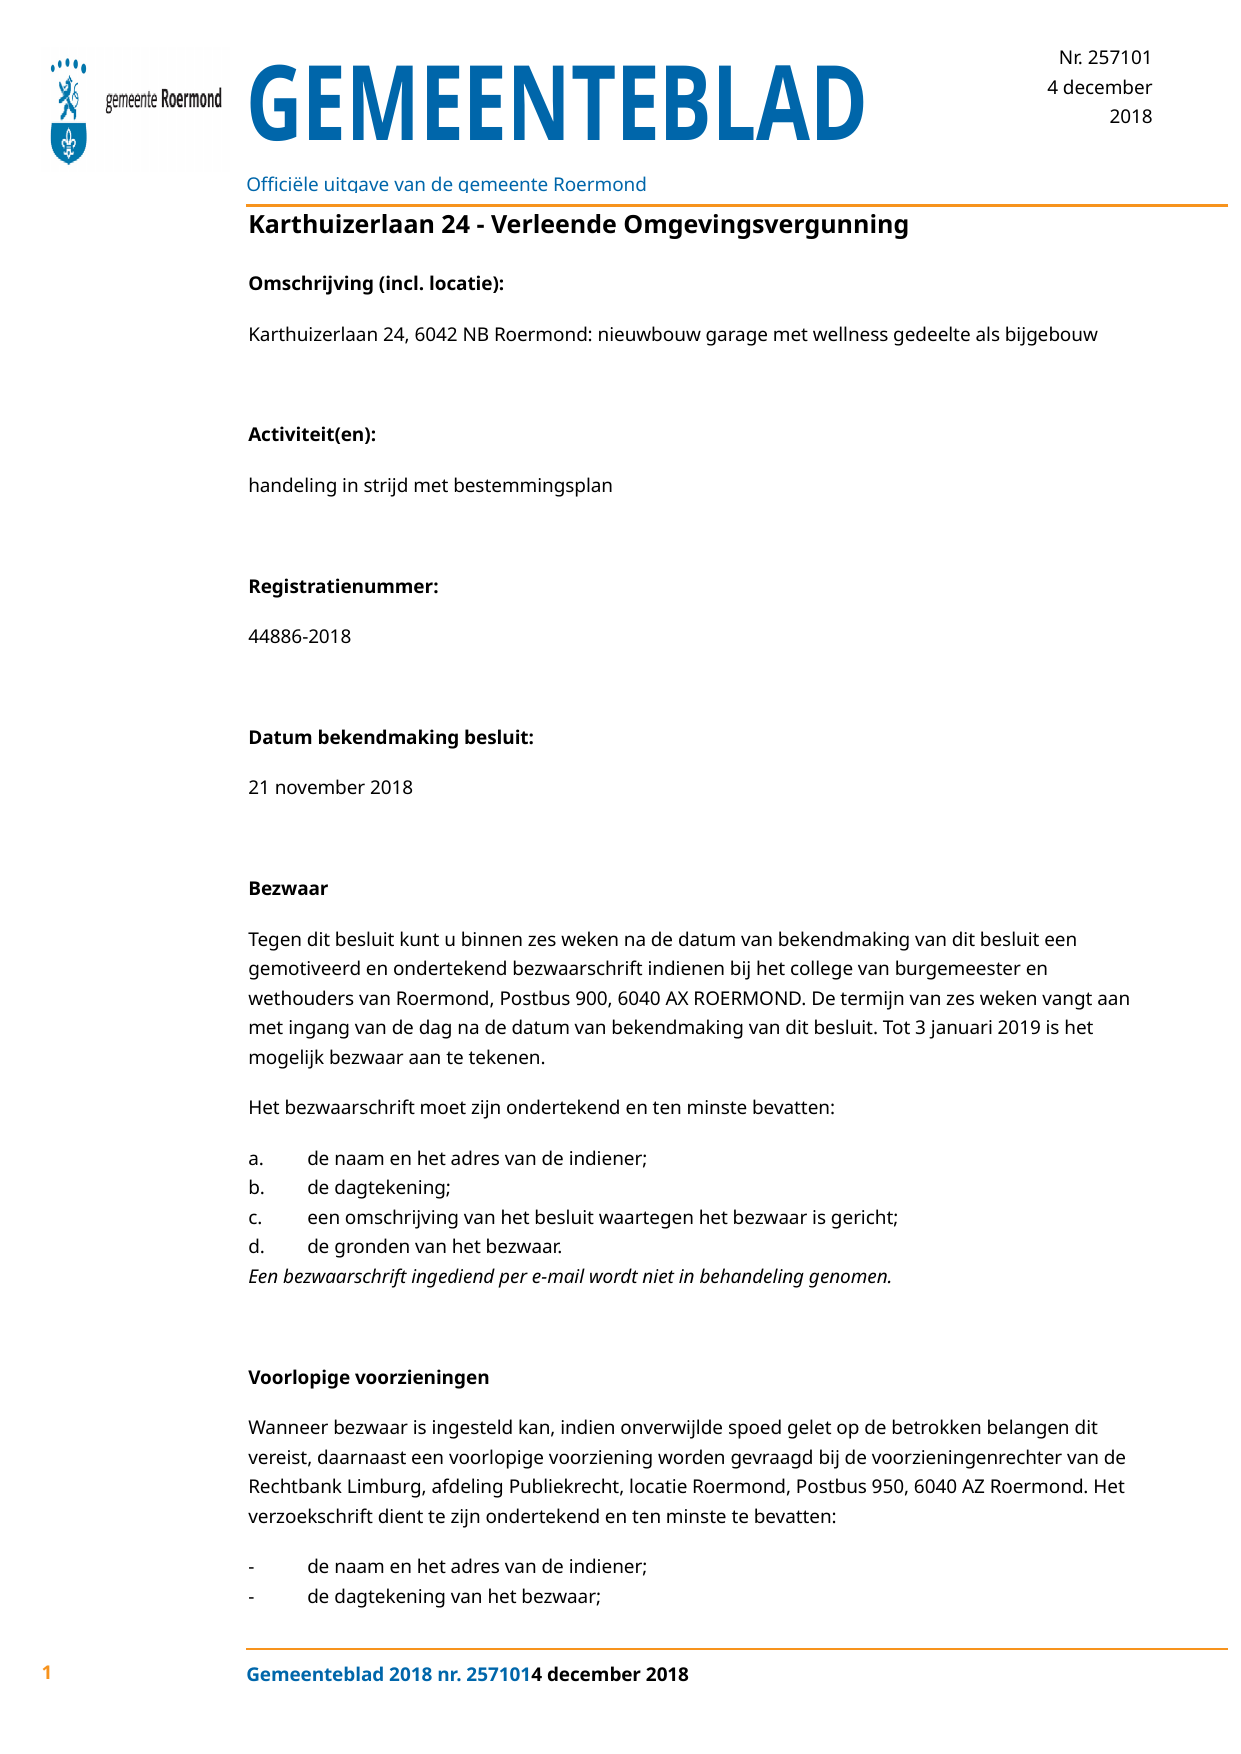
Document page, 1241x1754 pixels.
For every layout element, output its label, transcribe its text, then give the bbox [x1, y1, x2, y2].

text Tegen dit besluit kunt u binnen zes weken na de datum van bekendmaking van dit besluit een gemotiveerd en ondertekend bezwaarschrift indienen bij het college van burgemeester en wethouders van Roermond, Postbus 900, 6040 AX ROERMOND. De termijn van zes weken vangt aan met ingang van de dag na de datum van bekendmaking van dit besluit. Tot 3 januari 2019 is het mogelijk bezwaar aan te tekenen. [248, 926, 1152, 1070]
text 44886-2018 [248, 623, 1152, 649]
text Datum bekendmaking besluit: [248, 724, 1152, 750]
list de gronden van het bezwaar. [248, 1234, 1152, 1259]
text Wanneer bezwaar is ingesteld kan, indien onverwijlde spoed gelet op de betrokken belangen dit vereist, daarnaast een voorlopige voorziening worden gevraagd bij de voorzieningenrechter van de Rechtbank Limburg, afdeling Publiekrecht, locatie Roermond, Postbus 950, 6040 AZ Roermond. Het verzoekschrift dient te zijn ondertekend en ten minste te bevatten: [248, 1414, 1152, 1529]
text Omschrijving (incl. locatie): [248, 270, 1152, 296]
list de naam en het adres van de indiener; [248, 1554, 1152, 1579]
list een omschrijving van het besluit waartegen het bezwaar is gericht; [248, 1204, 1152, 1230]
text Een bezwaarschrift ingediend per e-mail wordt niet in behandeling genomen. [248, 1263, 1152, 1289]
text handeling in strijd met bestemmingsplan [248, 472, 1152, 498]
text Karthuizerlaan 24, 6042 NB Roermond: nieuwbouw garage met wellness gedeelte als bijgebouw [248, 321, 1152, 346]
list de naam en het adres van de indiener; [248, 1145, 1152, 1171]
text Bezwaar [248, 875, 1152, 901]
text Voorlopige voorzieningen [248, 1364, 1152, 1390]
text 21 november 2018 [248, 774, 1152, 800]
text Activiteit(en): [248, 422, 1152, 447]
text Het bezwaarschrift moet zijn ondertekend en ten minste bevatten: [248, 1094, 1152, 1120]
text Registratienummer: [248, 573, 1152, 598]
list de dagtekening; [248, 1174, 1152, 1200]
list de dagtekening van het bezwaar; [248, 1583, 1152, 1609]
picture [41, 47, 231, 172]
text Karthuizerlaan 24 - Verleende Omgevingsvergunning [248, 207, 1152, 241]
